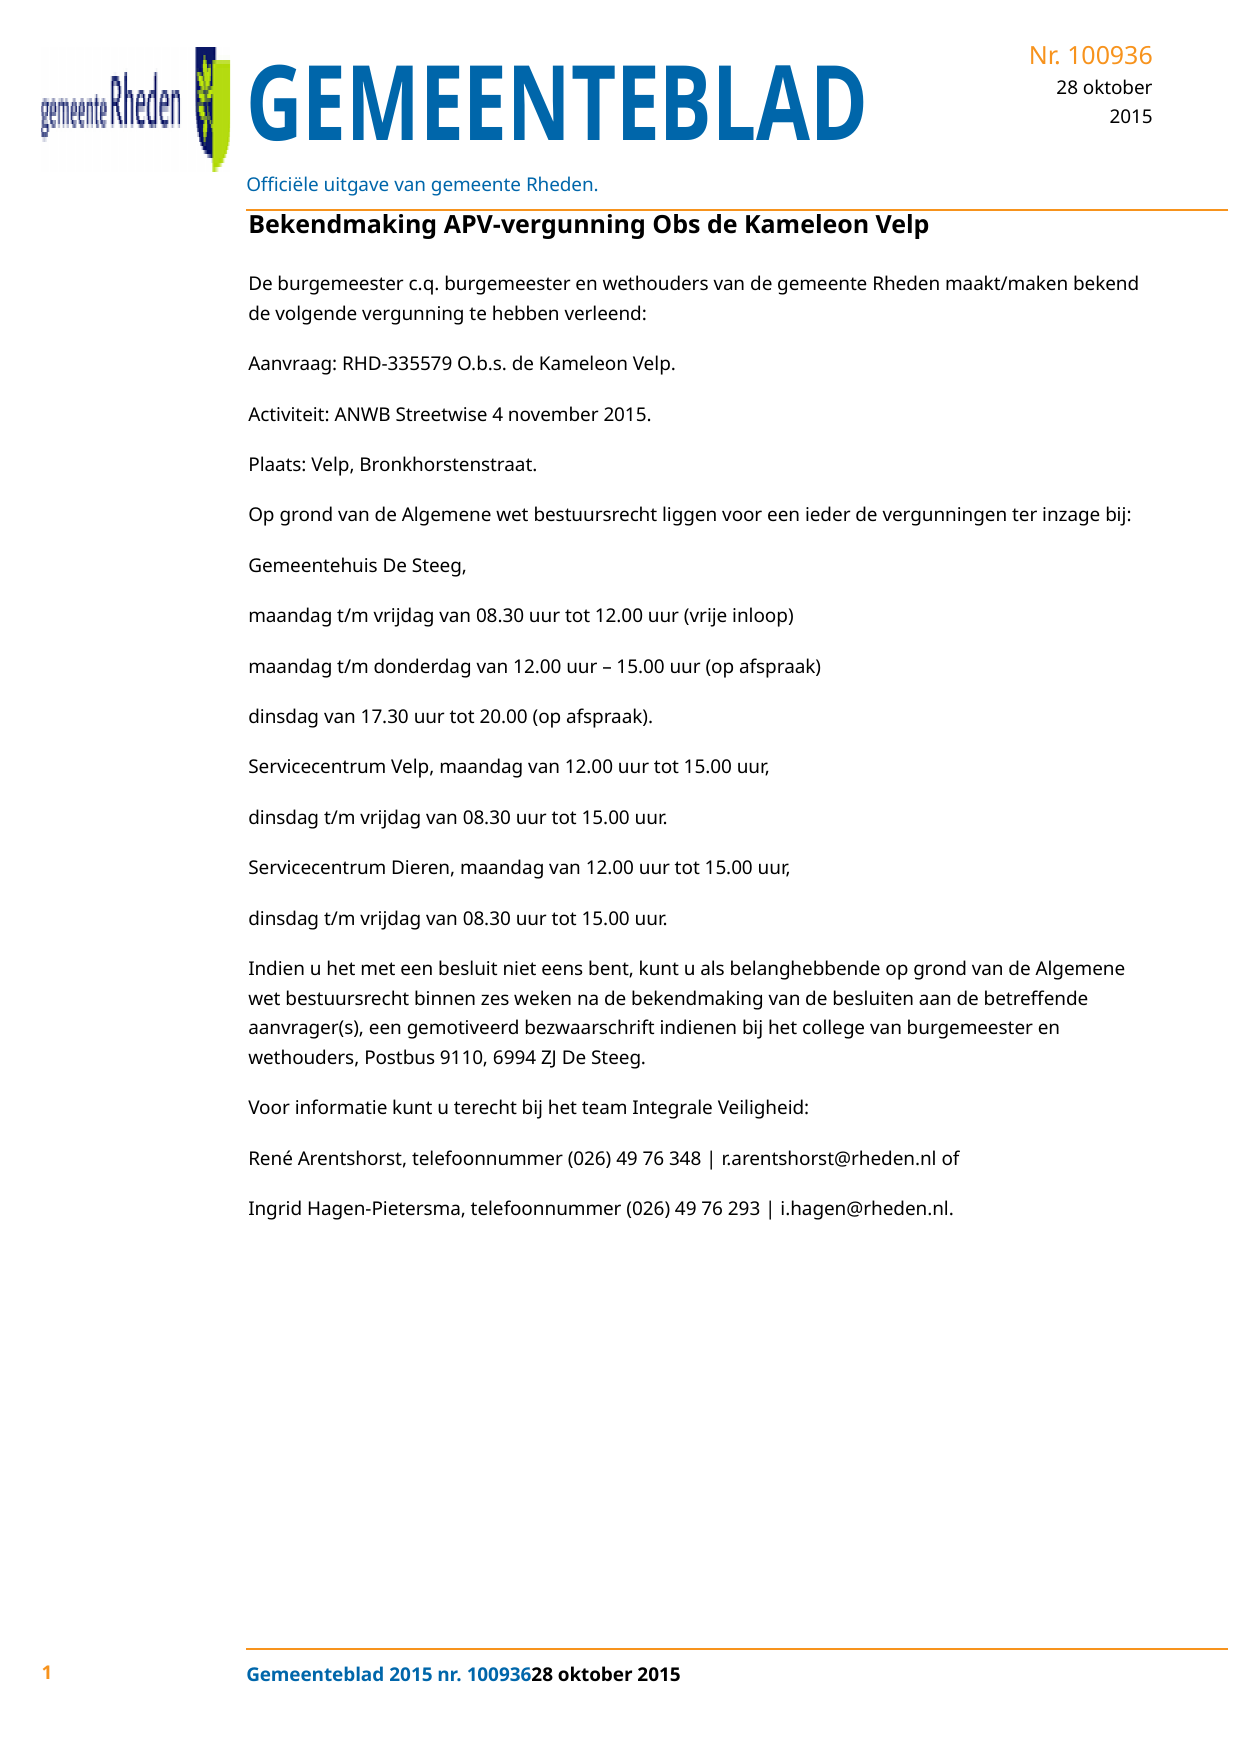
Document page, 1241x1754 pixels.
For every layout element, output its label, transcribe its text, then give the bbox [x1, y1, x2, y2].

text Bekendmaking APV-vergunning Obs de Kameleon Velp [248, 211, 1152, 241]
picture [41, 47, 231, 172]
text dinsdag t/m vrijdag van 08.30 uur tot 15.00 uur. [248, 905, 1152, 931]
text Servicecentrum Dieren, maandag van 12.00 uur tot 15.00 uur, [248, 854, 1152, 880]
text maandag t/m donderdag van 12.00 uur – 15.00 uur (op afspraak) [248, 653, 1152, 678]
text dinsdag van 17.30 uur tot 20.00 (op afspraak). [248, 703, 1152, 729]
text De burgemeester c.q. burgemeester en wethouders van de gemeente Rheden maakt/maken bekend de volgende vergunning te hebben verleend: [248, 270, 1152, 326]
text dinsdag t/m vrijdag van 08.30 uur tot 15.00 uur. [248, 804, 1152, 830]
text Aanvraag: RHD-335579 O.b.s. de Kameleon Velp. [248, 350, 1152, 376]
text Op grond van de Algemene wet bestuursrecht liggen voor een ieder de vergunningen ter inzage bij: [248, 502, 1152, 527]
text maandag t/m vrijdag van 08.30 uur tot 12.00 uur (vrije inloop) [248, 602, 1152, 628]
text Ingrid Hagen-Pietersma, telefoonnummer (026) 49 76 293 | i.hagen@rheden.nl. [248, 1195, 1152, 1221]
text Indien u het met een besluit niet eens bent, kunt u als belanghebbende op grond van de Algemene wet bestuursrecht binnen zes weken na de bekendmaking van de besluiten aan de betreffende aanvrager(s), een gemotiveerd bezwaarschrift indienen bij het college van burgemeester en wethouders, Postbus 9110, 6994 ZJ De Steeg. [248, 955, 1152, 1070]
text Activiteit: ANWB Streetwise 4 november 2015. [248, 401, 1152, 426]
text Plaats: Velp, Bronkhorstenstraat. [248, 451, 1152, 477]
text René Arentshorst, telefoonnummer (026) 49 76 348 | r.arentshorst@rheden.nl of [248, 1145, 1152, 1171]
text Servicecentrum Velp, maandag van 12.00 uur tot 15.00 uur, [248, 754, 1152, 779]
text Gemeentehuis De Steeg, [248, 552, 1152, 578]
text Voor informatie kunt u terecht bij het team Integrale Veiligheid: [248, 1094, 1152, 1120]
